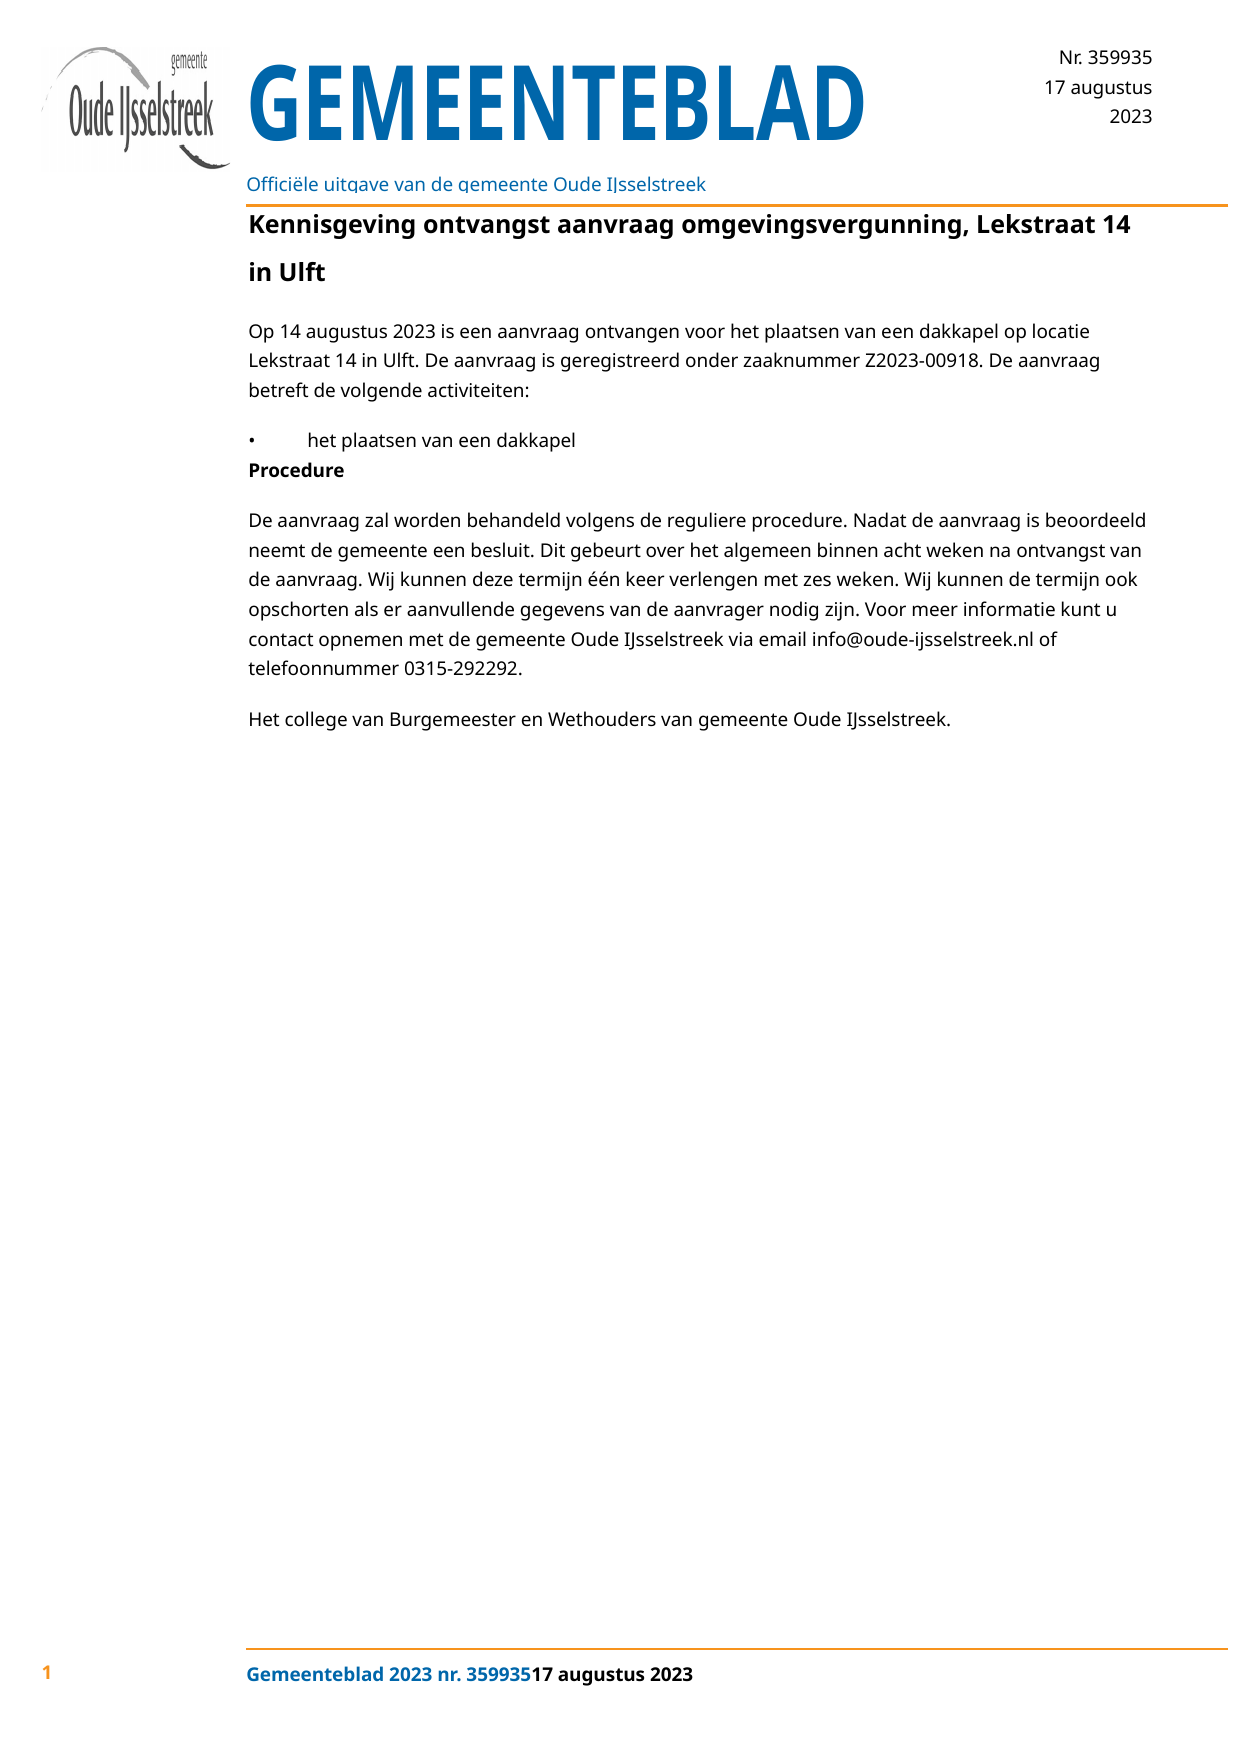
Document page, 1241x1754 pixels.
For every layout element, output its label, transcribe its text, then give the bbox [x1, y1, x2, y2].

picture [41, 47, 231, 172]
text Het college van Burgemeester en Wethouders van gemeente Oude IJsselstreek. [248, 706, 1152, 732]
text De aanvraag zal worden behandeld volgens de reguliere procedure. Nadat de aanvraag is beoordeeld neemt de gemeente een besluit. Dit gebeurt over het algemeen binnen acht weken na ontvangst van de aanvraag. Wij kunnen deze termijn één keer verlengen met zes weken. Wij kunnen de termijn ook opschorten als er aanvullende gegevens van de aanvrager nodig zijn. Voor meer informatie kunt u contact opnemen met de gemeente Oude IJsselstreek via email info@oude-ijsselstreek.nl of telefoonnummer 0315-292292. [248, 507, 1152, 681]
list het plaatsen van een dakkapel [248, 427, 1152, 453]
text Kennisgeving ontvangst aanvraag omgevingsvergunning, Lekstraat 14 in Ulft [248, 207, 1152, 288]
text Procedure [248, 457, 1152, 483]
text Op 14 augustus 2023 is een aanvraag ontvangen voor het plaatsen van een dakkapel op locatie Lekstraat 14 in Ulft. De aanvraag is geregistreerd onder zaaknummer Z2023-00918. De aanvraag betreft de volgende activiteiten: [248, 318, 1152, 403]
